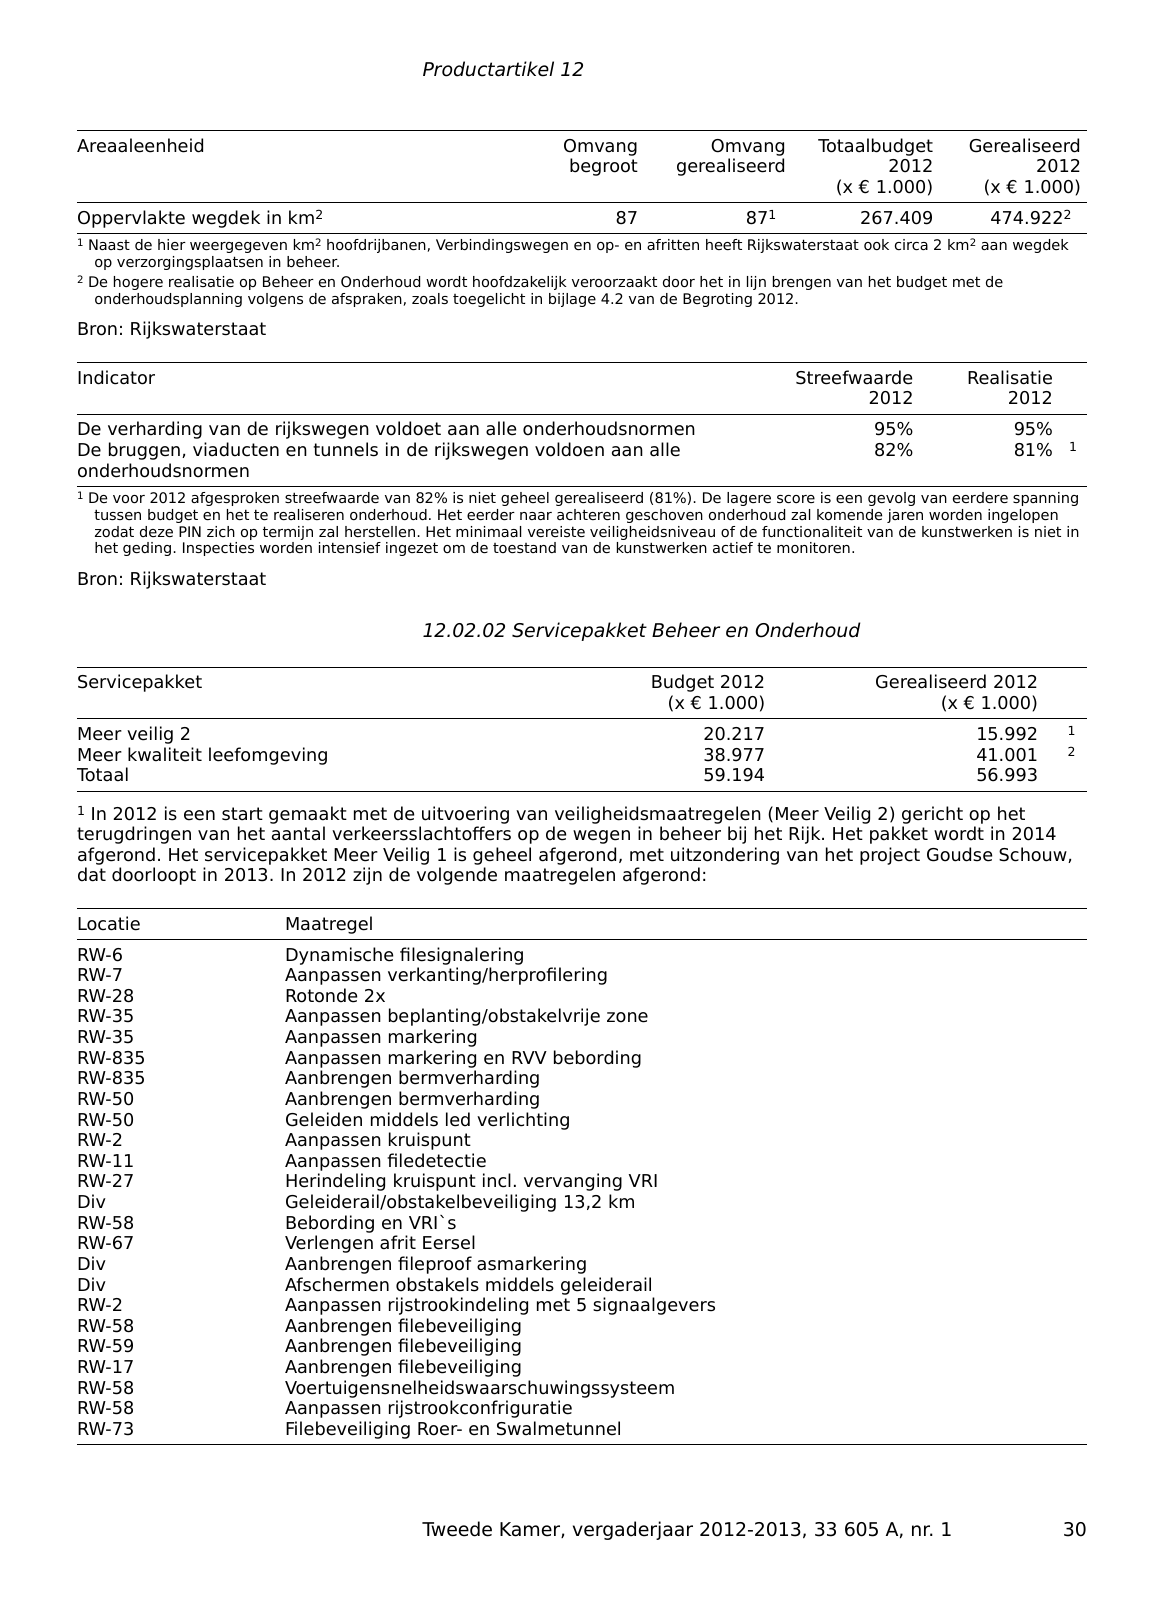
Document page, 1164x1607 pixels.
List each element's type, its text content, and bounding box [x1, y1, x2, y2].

table_cell Aanbrengen filebeveiliging [279, 1336, 1087, 1357]
table_cell Voertuigensnelheidswaarschuwingssysteem [279, 1378, 1087, 1398]
table_cell 56.993 [771, 765, 1044, 791]
table_cell [644, 177, 791, 202]
table_header Gerealiseerd 2012 [771, 668, 1044, 693]
table_cell Oppervlakte wegdek in km2 [77, 203, 496, 233]
table_cell Meer kwaliteit leefomgeving [77, 745, 498, 765]
table_cell 1 In 2012 is een start gemaakt met de uitvoering van veiligheidsmaatregelen (Meer Veilig 2) gericht op het terugdringen van het aantal verkeersslachtoffers op de wegen in beheer bij het Rijk. Het pakket wordt in 2014 afgerond. Het servicepakket Meer Veilig 1 is geheel afgerond, met uitzondering van het project Goudse Schouw, dat doorloopt in 2013. In 2012 zijn de volgende maatregelen afgerond: [77, 792, 1087, 886]
table_cell 82% [780, 440, 919, 486]
table_cell RW-835 [77, 1068, 279, 1089]
table_cell [1044, 693, 1087, 718]
table_cell Aanpassen markering en RVV bebording [279, 1048, 1087, 1068]
table_cell Aanpassen kruispunt [279, 1130, 1087, 1151]
table_cell RW-28 [77, 986, 279, 1006]
table_cell De bruggen, viaducten en tunnels in de rijkswegen voldoen aan alle onderhoudsnormen [77, 440, 780, 486]
table_cell (x € 1.000) [771, 693, 1044, 718]
table_header Streefwaarde 2012 [780, 363, 919, 413]
table_cell 20.217 [498, 719, 771, 745]
table_header Servicepakket [77, 668, 498, 693]
table_header Omvang begroot [496, 131, 644, 177]
table_cell Div [77, 1275, 279, 1295]
table_cell (x € 1.000) [939, 177, 1087, 202]
table_cell De verharding van de rijkswegen voldoet aan alle onderhoudsnormen [77, 415, 780, 440]
table_cell Afschermen obstakels middels geleiderail [279, 1275, 1087, 1295]
table_cell RW-67 [77, 1233, 279, 1254]
table_header Maatregel [279, 909, 1087, 939]
table_cell RW-2 [77, 1130, 279, 1151]
table_cell Aanpassen rijstrookindeling met 5 signaalgevers [279, 1295, 1087, 1316]
table_cell Aanpassen filedetectie [279, 1151, 1087, 1171]
table_cell RW-35 [77, 1006, 279, 1027]
subtitle 12.02.02 Servicepakket Beheer en Onderhoud [422, 620, 1087, 642]
table_cell 1 [1044, 719, 1087, 745]
table_cell 1 Naast de hier weergegeven km2 hoofdrijbanen, Verbindingswegen en op- en afritten heeft Rijkswaterstaat ook circa 2 km2 aan wegdek op verzorgingsplaatsen in beheer. 2 De hogere realisatie op Beheer en Onderhoud wordt hoofdzakelijk veroorzaakt door het in lijn brengen van het budget met de onderhoudsplanning volgens de afspraken, zoals toegelicht in bijlage 4.2 van de Begroting 2012. Bron: Rijkswaterstaat [77, 234, 1087, 340]
table_cell RW-6 [77, 940, 279, 965]
table_cell Dynamische filesignalering [279, 940, 1087, 965]
table_header Locatie [77, 909, 279, 939]
table_cell RW-58 [77, 1378, 279, 1398]
table_cell RW-17 [77, 1357, 279, 1378]
table_cell Aanpassen rijstrookconfriguratie [279, 1398, 1087, 1419]
table_cell (x € 1.000) [791, 177, 939, 202]
table_cell Rotonde 2x [279, 986, 1087, 1006]
table_cell Verlengen afrit Eersel [279, 1233, 1087, 1254]
table_cell RW-11 [77, 1151, 279, 1171]
table_cell Herindeling kruispunt incl. vervanging VRI [279, 1171, 1087, 1192]
table_header Omvang gerealiseerd [644, 131, 791, 177]
table_cell 38.977 [498, 745, 771, 765]
table_cell Aanbrengen filebeveiliging [279, 1357, 1087, 1378]
table_cell 1 De voor 2012 afgesproken streefwaarde van 82% is niet geheel gerealiseerd (81%). De lagere score is een gevolg van eerdere spanning tussen budget en het te realiseren onderhoud. Het eerder naar achteren geschoven onderhoud zal komende jaren worden ingelopen zodat deze PIN zich op termijn zal herstellen. Het minimaal vereiste veiligheidsniveau of de functionaliteit van de kunstwerken is niet in het geding. Inspecties worden intensief ingezet om de toestand van de kunstwerken actief te monitoren. Bron: Rijkswaterstaat [77, 487, 1087, 590]
table_cell Div [77, 1254, 279, 1274]
table_cell 87 [496, 203, 644, 233]
table_cell 871 [644, 203, 791, 233]
table_cell 41.001 [771, 745, 1044, 765]
table_cell Aanpassen markering [279, 1027, 1087, 1048]
table_cell (x € 1.000) [498, 693, 771, 718]
table_header [1044, 668, 1087, 693]
table_cell Aanpassen beplanting/obstakelvrije zone [279, 1006, 1087, 1027]
table_cell Bebording en VRI`s [279, 1213, 1087, 1233]
table_header Areaaleenheid [77, 131, 496, 177]
table_cell 59.194 [498, 765, 771, 791]
table_header Realisatie 2012 [919, 363, 1059, 413]
table_cell RW-835 [77, 1048, 279, 1068]
table_cell 474.9222 [939, 203, 1087, 233]
table_cell 1 [1059, 440, 1087, 486]
table_cell 81% [919, 440, 1059, 486]
table_header Gerealiseerd 2012 [939, 131, 1087, 177]
table_header [1059, 363, 1087, 413]
table_cell 95% [780, 415, 919, 440]
table_cell [1059, 415, 1087, 440]
table_cell Totaal [77, 765, 498, 791]
table_cell Aanpassen verkanting/herprofilering [279, 965, 1087, 986]
table_cell [77, 177, 496, 202]
table_cell RW-58 [77, 1398, 279, 1419]
table_cell [496, 177, 644, 202]
table_header Totaalbudget 2012 [791, 131, 939, 177]
table_header Budget 2012 [498, 668, 771, 693]
table_cell RW-50 [77, 1110, 279, 1130]
table_cell Aanbrengen bermverharding [279, 1068, 1087, 1089]
table_cell 15.992 [771, 719, 1044, 745]
table_cell Aanbrengen bermverharding [279, 1089, 1087, 1109]
table_header Indicator [77, 363, 780, 413]
table_cell RW-58 [77, 1213, 279, 1233]
table_cell RW-2 [77, 1295, 279, 1316]
table_cell Div [77, 1192, 279, 1213]
table_cell [1044, 765, 1087, 791]
table_cell 2 [1044, 745, 1087, 765]
table_cell Geleiderail/obstakelbeveiliging 13,2 km [279, 1192, 1087, 1213]
table_cell RW-50 [77, 1089, 279, 1109]
table_cell RW-7 [77, 965, 279, 986]
table_cell Aanbrengen filebeveiliging [279, 1316, 1087, 1336]
table_cell [77, 693, 498, 718]
table_cell RW-58 [77, 1316, 279, 1336]
table_cell 95% [919, 415, 1059, 440]
table_cell 267.409 [791, 203, 939, 233]
table_cell Aanbrengen fileproof asmarkering [279, 1254, 1087, 1274]
table_cell Geleiden middels led verlichting [279, 1110, 1087, 1130]
table_cell Filebeveiliging Roer- en Swalmetunnel [279, 1419, 1087, 1444]
table_cell RW-27 [77, 1171, 279, 1192]
table_cell Meer veilig 2 [77, 719, 498, 745]
table_cell RW-35 [77, 1027, 279, 1048]
table_cell RW-59 [77, 1336, 279, 1357]
table_cell RW-73 [77, 1419, 279, 1444]
